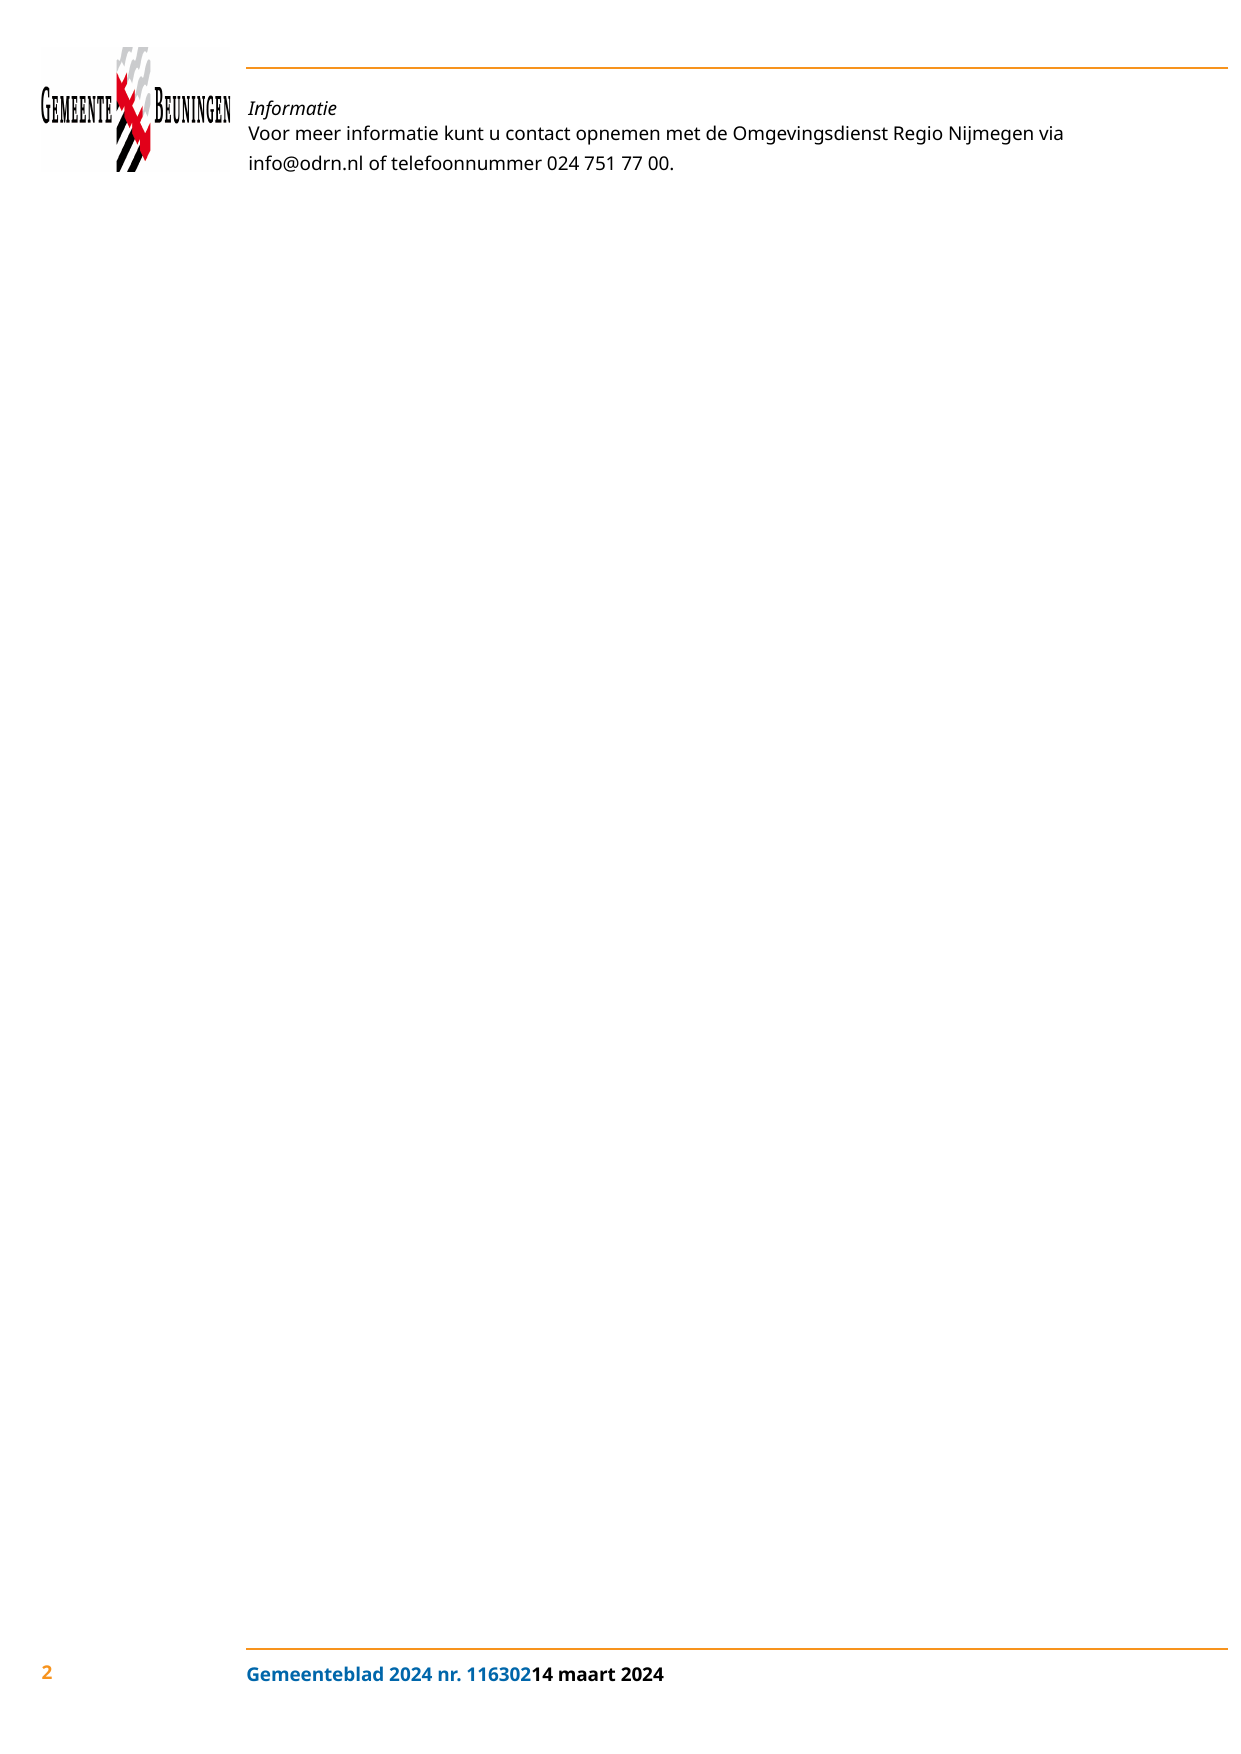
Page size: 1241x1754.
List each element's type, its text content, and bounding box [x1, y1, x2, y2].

text Voor meer informatie kunt u contact opnemen met de Omgevingsdienst Regio Nijmegen via info@odrn.nl of telefoonnummer 024 751 77 00. [248, 121, 1152, 176]
picture [41, 47, 231, 172]
text Informatie [248, 95, 1152, 121]
